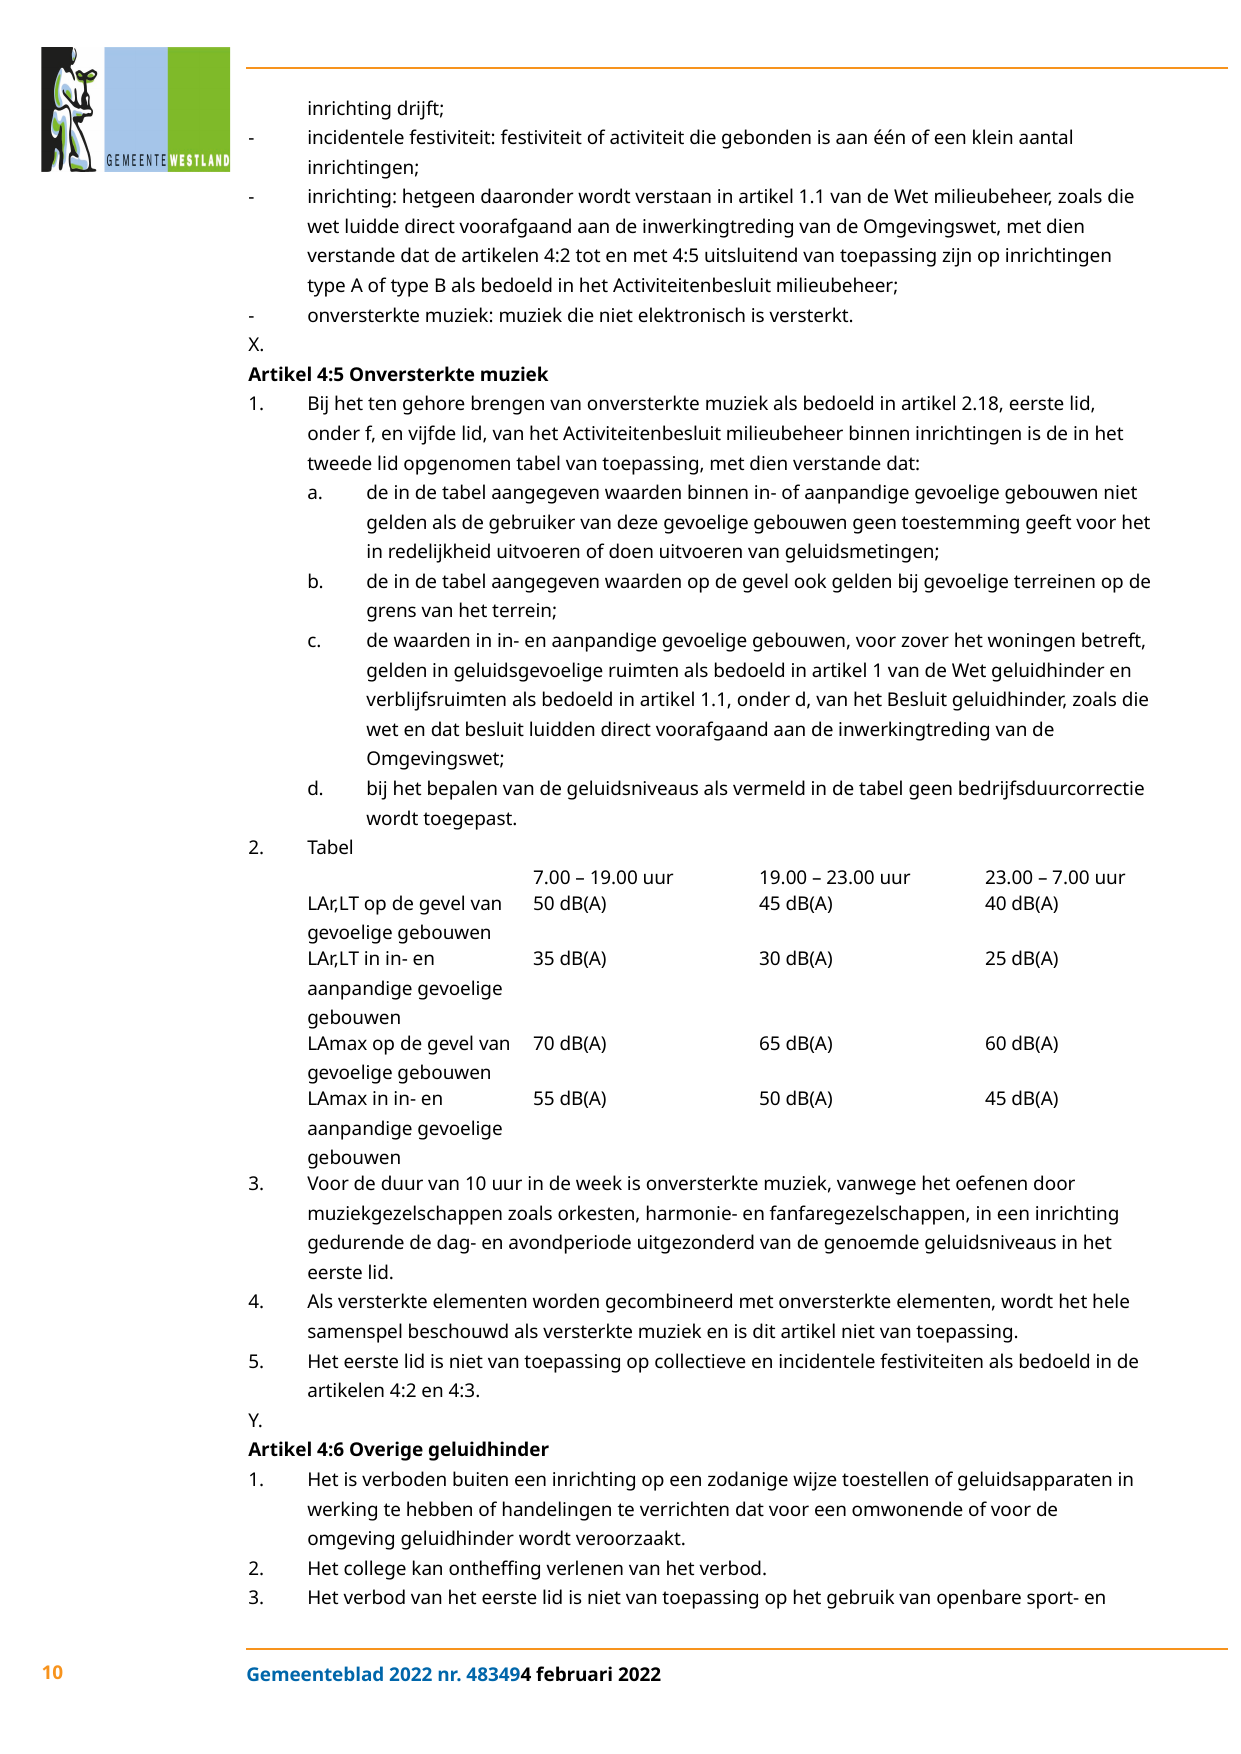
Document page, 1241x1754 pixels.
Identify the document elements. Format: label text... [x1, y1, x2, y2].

list bij het bepalen van de geluidsniveaus als vermeld in de tabel geen bedrijfsduurcorrectie wordt toegepast. [307, 775, 1152, 831]
list Tabel [248, 834, 1152, 860]
table_cell 70 dB(A) [533, 1030, 759, 1085]
picture [41, 47, 231, 172]
table_cell 50 dB(A) [533, 890, 759, 945]
list Als versterkte elementen worden gecombineerd met onversterkte elementen, wordt het hele samenspel beschouwd als versterkte muziek en is dit artikel niet van toepassing. [248, 1289, 1152, 1344]
list inrichting: hetgeen daaronder wordt verstaan in artikel 1.1 van de Wet milieubeheer, zoals die wet luidde direct voorafgaand aan de inwerkingtreding van de Omgevingswet, met dien verstande dat de artikelen 4:2 tot en met 4:5 uitsluitend van toepassing zijn op inrichtingen type A of type B als bedoeld in het Activiteitenbesluit milieubeheer; [248, 183, 1152, 298]
list Het eerste lid is niet van toepassing op collectieve en incidentele festiviteiten als bedoeld in de artikelen 4:2 en 4:3. [248, 1348, 1152, 1403]
table_cell 40 dB(A) [985, 890, 1211, 945]
list Het is verboden buiten een inrichting op een zodanige wijze toestellen of geluidsapparaten in werking te hebben of handelingen te verrichten dat voor een omwonende of voor de omgeving geluidhinder wordt veroorzaakt. [248, 1466, 1152, 1551]
table_cell 25 dB(A) [985, 945, 1211, 1030]
table_header [307, 864, 533, 890]
table_cell 50 dB(A) [759, 1085, 985, 1170]
text X. [248, 331, 1152, 357]
table_cell 60 dB(A) [985, 1030, 1211, 1085]
text Artikel 4:5 Onversterkte muziek [248, 361, 1152, 387]
list de in de tabel aangegeven waarden op de gevel ook gelden bij gevoelige terreinen op de grens van het terrein; [307, 568, 1152, 623]
list Het verbod van het eerste lid is niet van toepassing op het gebruik van openbare sport- en [248, 1584, 1152, 1610]
table_cell 45 dB(A) [985, 1085, 1211, 1170]
list Het college kan ontheffing verlenen van het verbod. [248, 1555, 1152, 1581]
table_cell LAmax in in- en aanpandige gevoelige gebouwen [307, 1085, 533, 1170]
table_cell LAmax op de gevel van gevoelige gebouwen [307, 1030, 533, 1085]
list incidentele festiviteit: festiviteit of activiteit die gebonden is aan één of een klein aantal inrichtingen; [248, 124, 1152, 180]
table_cell 45 dB(A) [759, 890, 985, 945]
list de waarden in in- en aanpandige gevoelige gebouwen, voor zover het woningen betreft, gelden in geluidsgevoelige ruimten als bedoeld in artikel 1 van de Wet geluidhinder en verblijfsruimten als bedoeld in artikel 1.1, onder d, van het Besluit geluidhinder, zoals die wet en dat besluit luidden direct voorafgaand aan de inwerkingtreding van de Omgevingswet; [307, 627, 1152, 771]
table_header 7.00 – 19.00 uur [533, 864, 759, 890]
table_cell 30 dB(A) [759, 945, 985, 1030]
list Voor de duur van 10 uur in de week is onversterkte muziek, vanwege het oefenen door muziekgezelschappen zoals orkesten, harmonie- en fanfaregezelschappen, in een inrichting gedurende de dag- en avondperiode uitgezonderd van de genoemde geluidsniveaus in het eerste lid. [248, 1170, 1152, 1285]
list inrichting drijft; [248, 95, 1152, 121]
list Bij het ten gehore brengen van onversterkte muziek als bedoeld in artikel 2.18, eerste lid, onder f, en vijfde lid, van het Activiteitenbesluit milieubeheer binnen inrichtingen is de in het tweede lid opgenomen tabel van toepassing, met dien verstande dat: [248, 391, 1152, 476]
table_cell 35 dB(A) [533, 945, 759, 1030]
table_header 19.00 – 23.00 uur [759, 864, 985, 890]
list onversterkte muziek: muziek die niet elektronisch is versterkt. [248, 302, 1152, 328]
table_cell LAr,LT op de gevel van gevoelige gebouwen [307, 890, 533, 945]
table_header 23.00 – 7.00 uur [985, 864, 1211, 890]
list de in de tabel aangegeven waarden binnen in- of aanpandige gevoelige gebouwen niet gelden als de gebruiker van deze gevoelige gebouwen geen toestemming geeft voor het in redelijkheid uitvoeren of doen uitvoeren van geluidsmetingen; [307, 479, 1152, 564]
table_cell 55 dB(A) [533, 1085, 759, 1170]
table_cell 65 dB(A) [759, 1030, 985, 1085]
text Y. [248, 1407, 1152, 1433]
table_cell LAr,LT in in- en aanpandige gevoelige gebouwen [307, 945, 533, 1030]
text Artikel 4:6 Overige geluidhinder [248, 1437, 1152, 1462]
